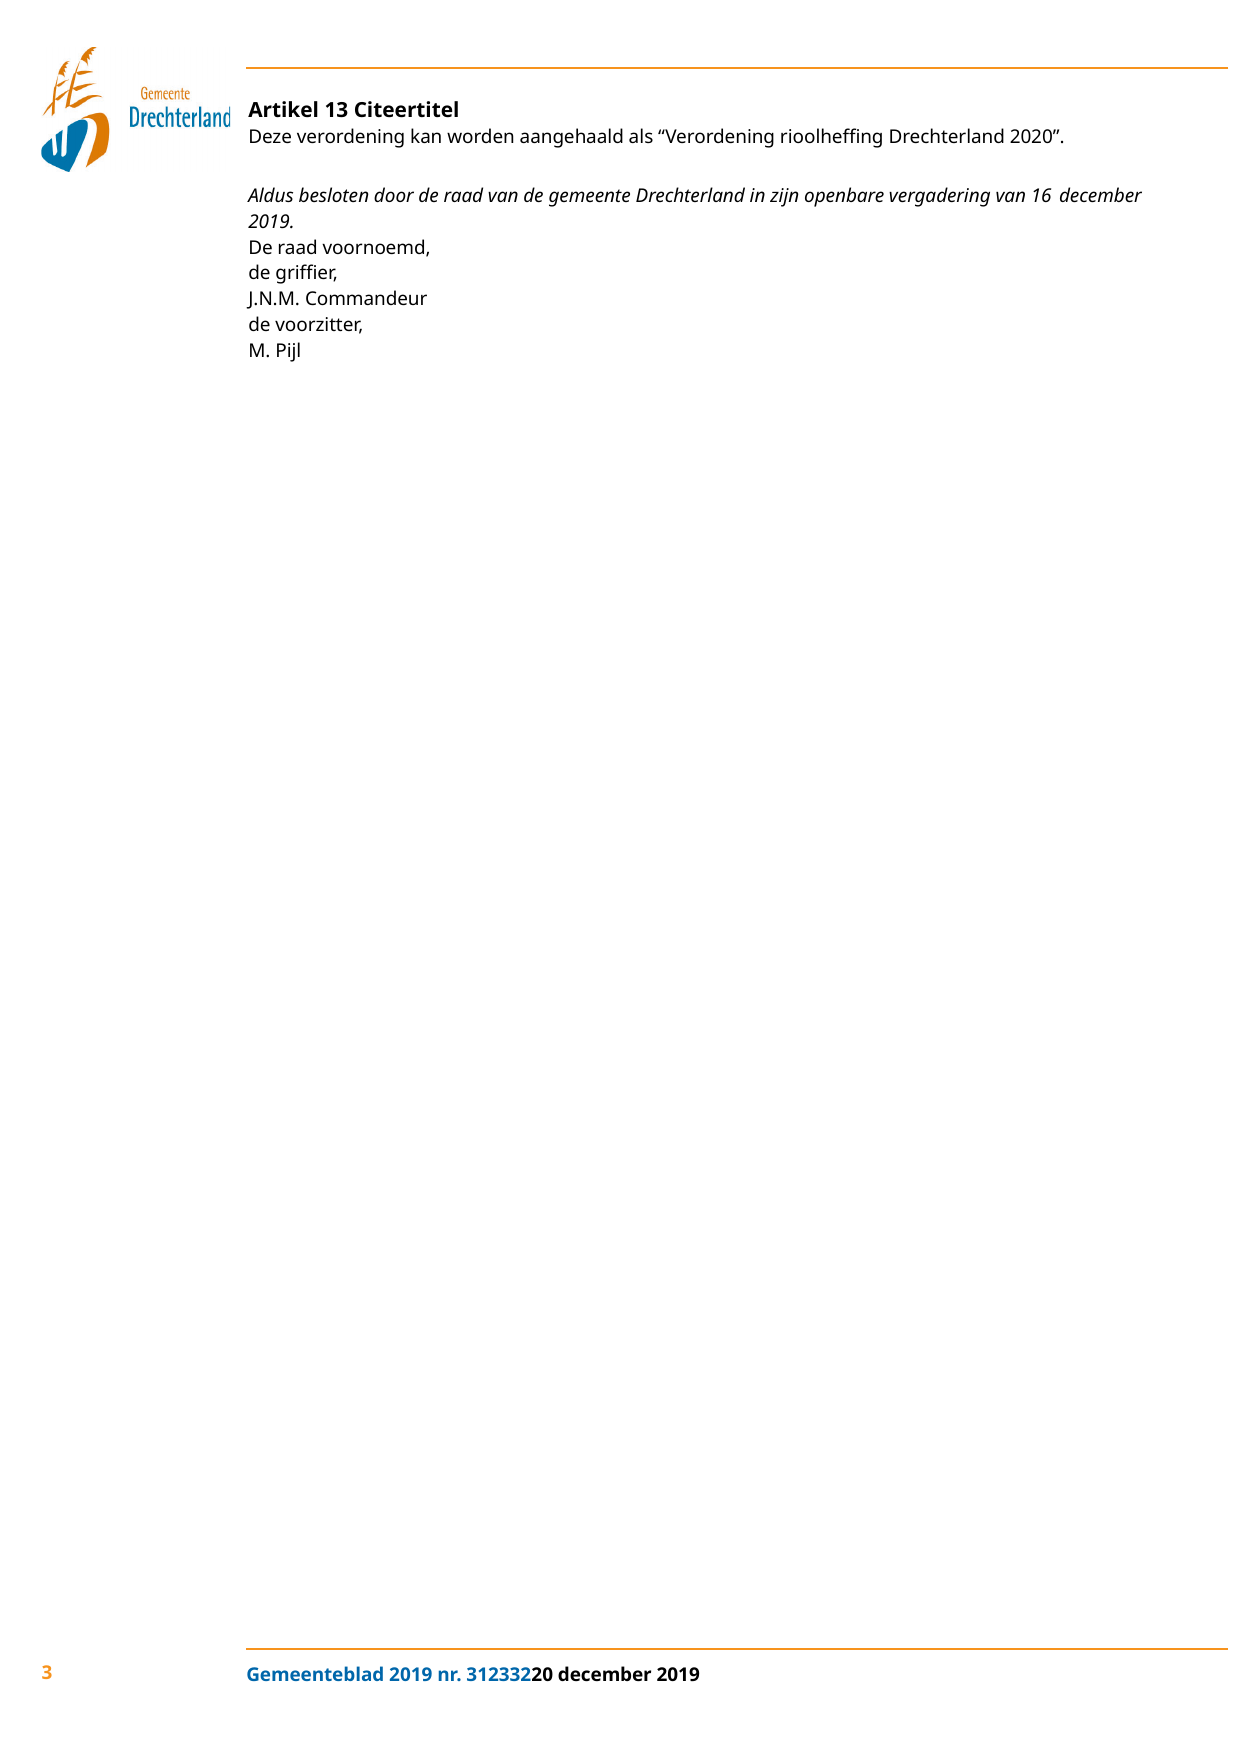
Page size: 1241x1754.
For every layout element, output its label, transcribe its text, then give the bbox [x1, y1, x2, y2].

text de voorzitter, [248, 311, 1152, 337]
picture [226, 115, 231, 124]
text J.N.M. Commandeur [248, 285, 1152, 311]
picture [41, 47, 231, 172]
picture [41, 158, 64, 172]
text Artikel 13 Citeertitel [248, 95, 1152, 123]
text de griffier, [248, 259, 1152, 285]
text M. Pijl [248, 337, 1152, 362]
text De raad voornoemd, [248, 234, 1152, 259]
text Deze verordening kan worden aangehaald als “Verordening rioolheffing Drechterland 2020”. [248, 123, 1152, 149]
text Aldus besloten door de raad van de gemeente Drechterland in zijn openbare vergadering van 16 december 2019. [248, 182, 1152, 234]
